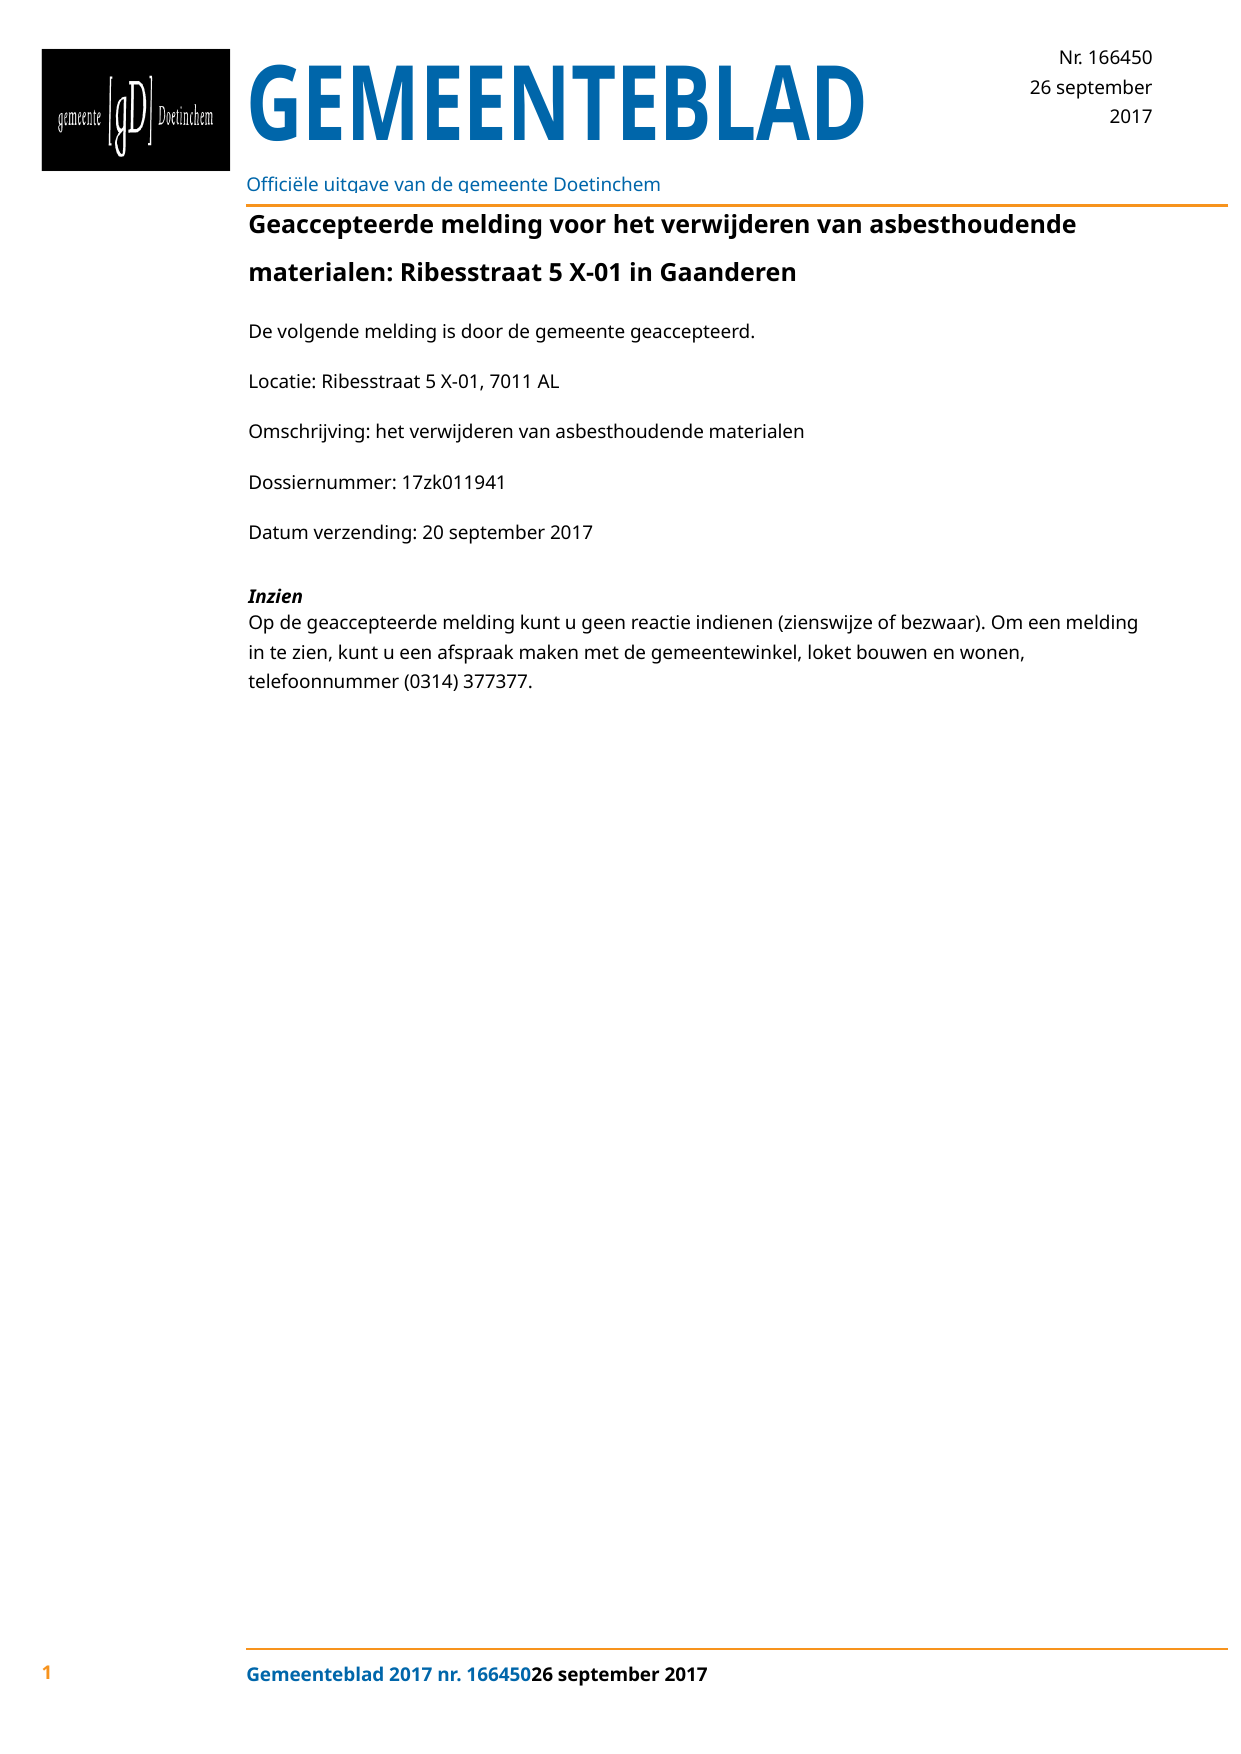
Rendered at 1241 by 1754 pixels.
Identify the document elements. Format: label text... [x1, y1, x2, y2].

text Locatie: Ribesstraat 5 X-01, 7011 AL [248, 368, 1152, 394]
text Op de geaccepteerde melding kunt u geen reactie indienen (zienswijze of bezwaar). Om een melding in te zien, kunt u een afspraak maken met de gemeentewinkel, loket bouwen en wonen, telefoonnummer (0314) 377377. [248, 609, 1152, 694]
picture [41, 47, 231, 172]
text De volgende melding is door de gemeente geaccepteerd. [248, 318, 1152, 344]
text Geaccepteerde melding voor het verwijderen van asbesthoudende materialen: Ribesstraat 5 X-01 in Gaanderen [248, 207, 1152, 288]
text Omschrijving: het verwijderen van asbesthoudende materialen [248, 419, 1152, 444]
text Datum verzending: 20 september 2017 [248, 519, 1152, 545]
text Inzien [248, 583, 1152, 609]
text Dossiernummer: 17zk011941 [248, 469, 1152, 495]
